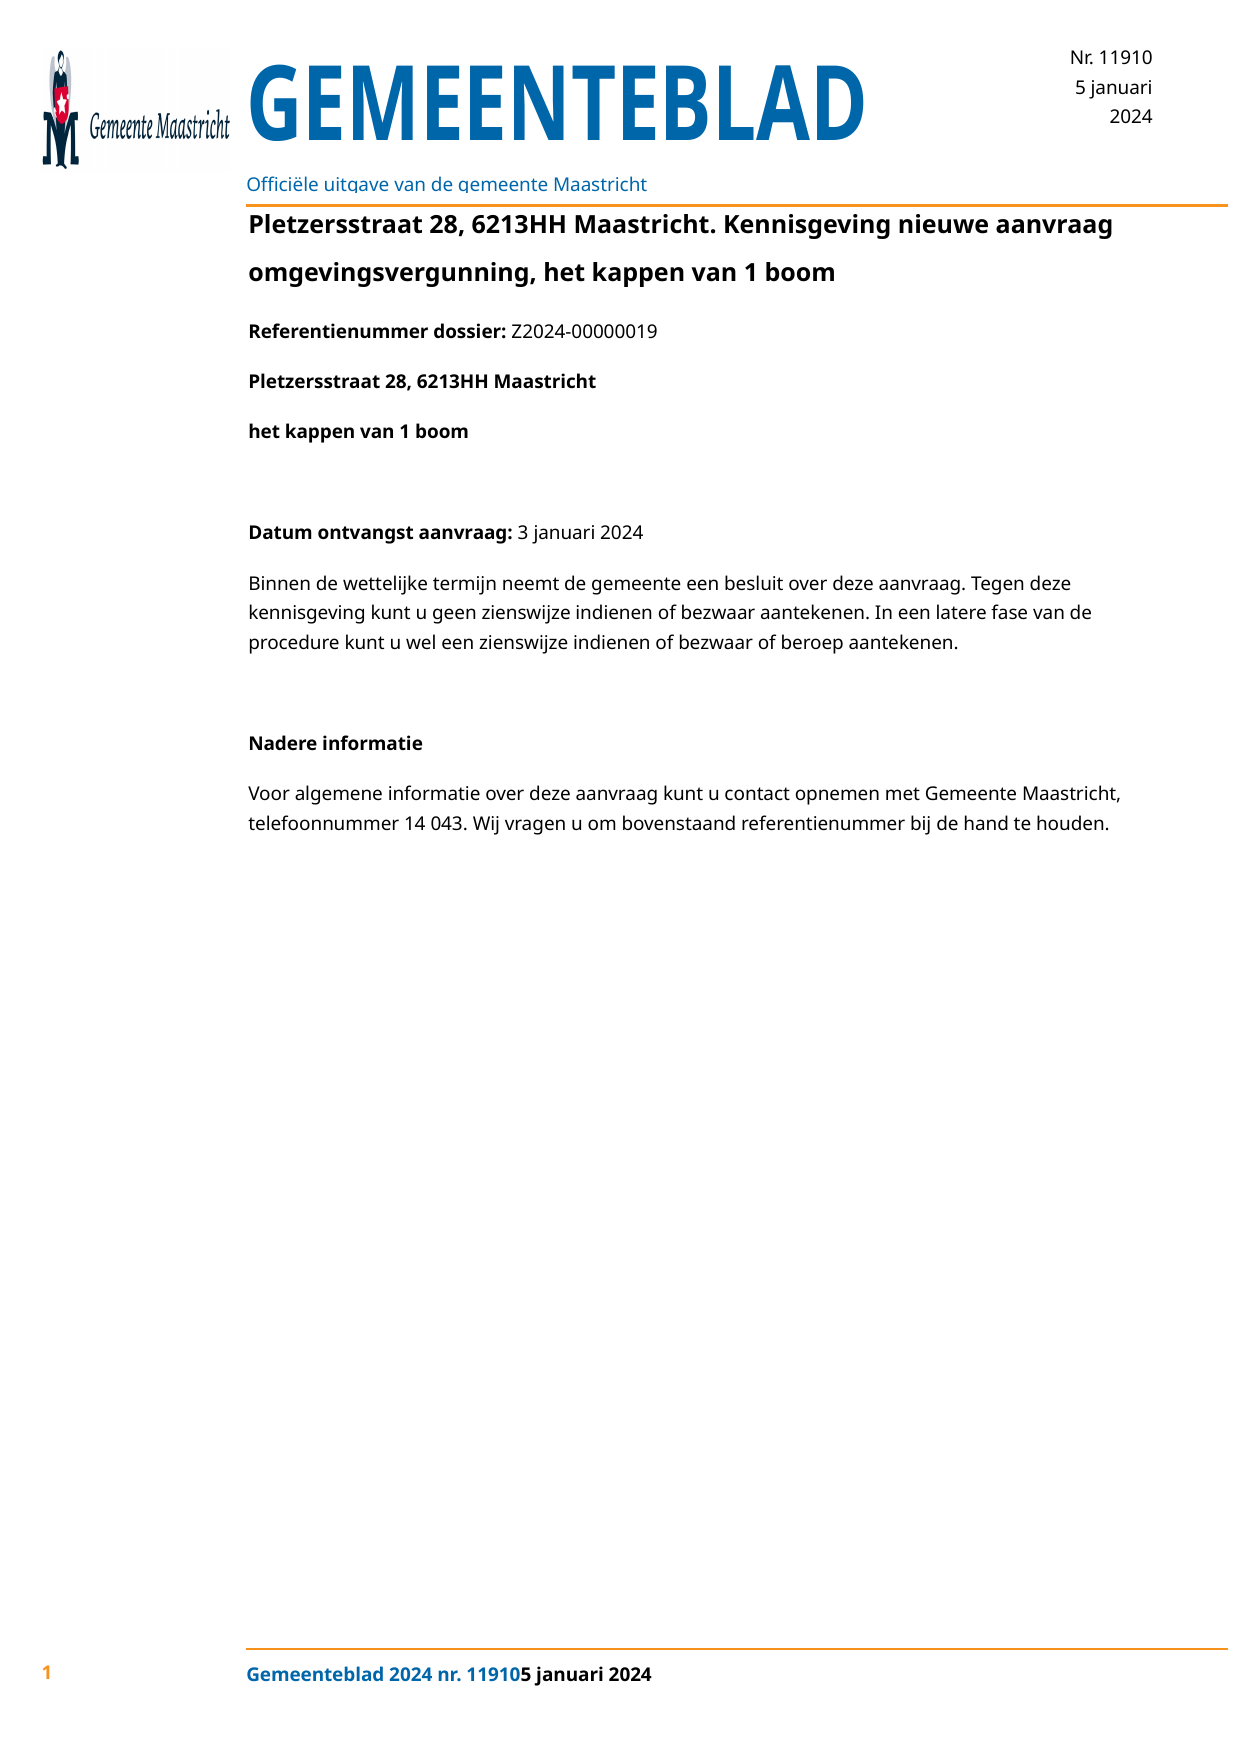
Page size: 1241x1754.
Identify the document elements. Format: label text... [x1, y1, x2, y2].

text Nadere informatie [248, 730, 1152, 756]
text Binnen de wettelijke termijn neemt de gemeente een besluit over deze aanvraag. Tegen deze kennisgeving kunt u geen zienswijze indienen of bezwaar aantekenen. In een latere fase van de procedure kunt u wel een zienswijze indienen of bezwaar of beroep aantekenen. [248, 570, 1152, 655]
text Referentienummer dossier: Z2024-00000019 [248, 318, 1152, 344]
text Pletzersstraat 28, 6213HH Maastricht [248, 368, 1152, 394]
picture [41, 47, 231, 172]
text Datum ontvangst aanvraag: 3 januari 2024 [248, 519, 1152, 545]
text Pletzersstraat 28, 6213HH Maastricht. Kennisgeving nieuwe aanvraag omgevingsvergunning, het kappen van 1 boom [248, 207, 1152, 288]
text het kappen van 1 boom [248, 419, 1152, 444]
text Voor algemene informatie over deze aanvraag kunt u contact opnemen met Gemeente Maastricht, telefoonnummer 14 043. Wij vragen u om bovenstaand referentienummer bij de hand te houden. [248, 780, 1152, 836]
